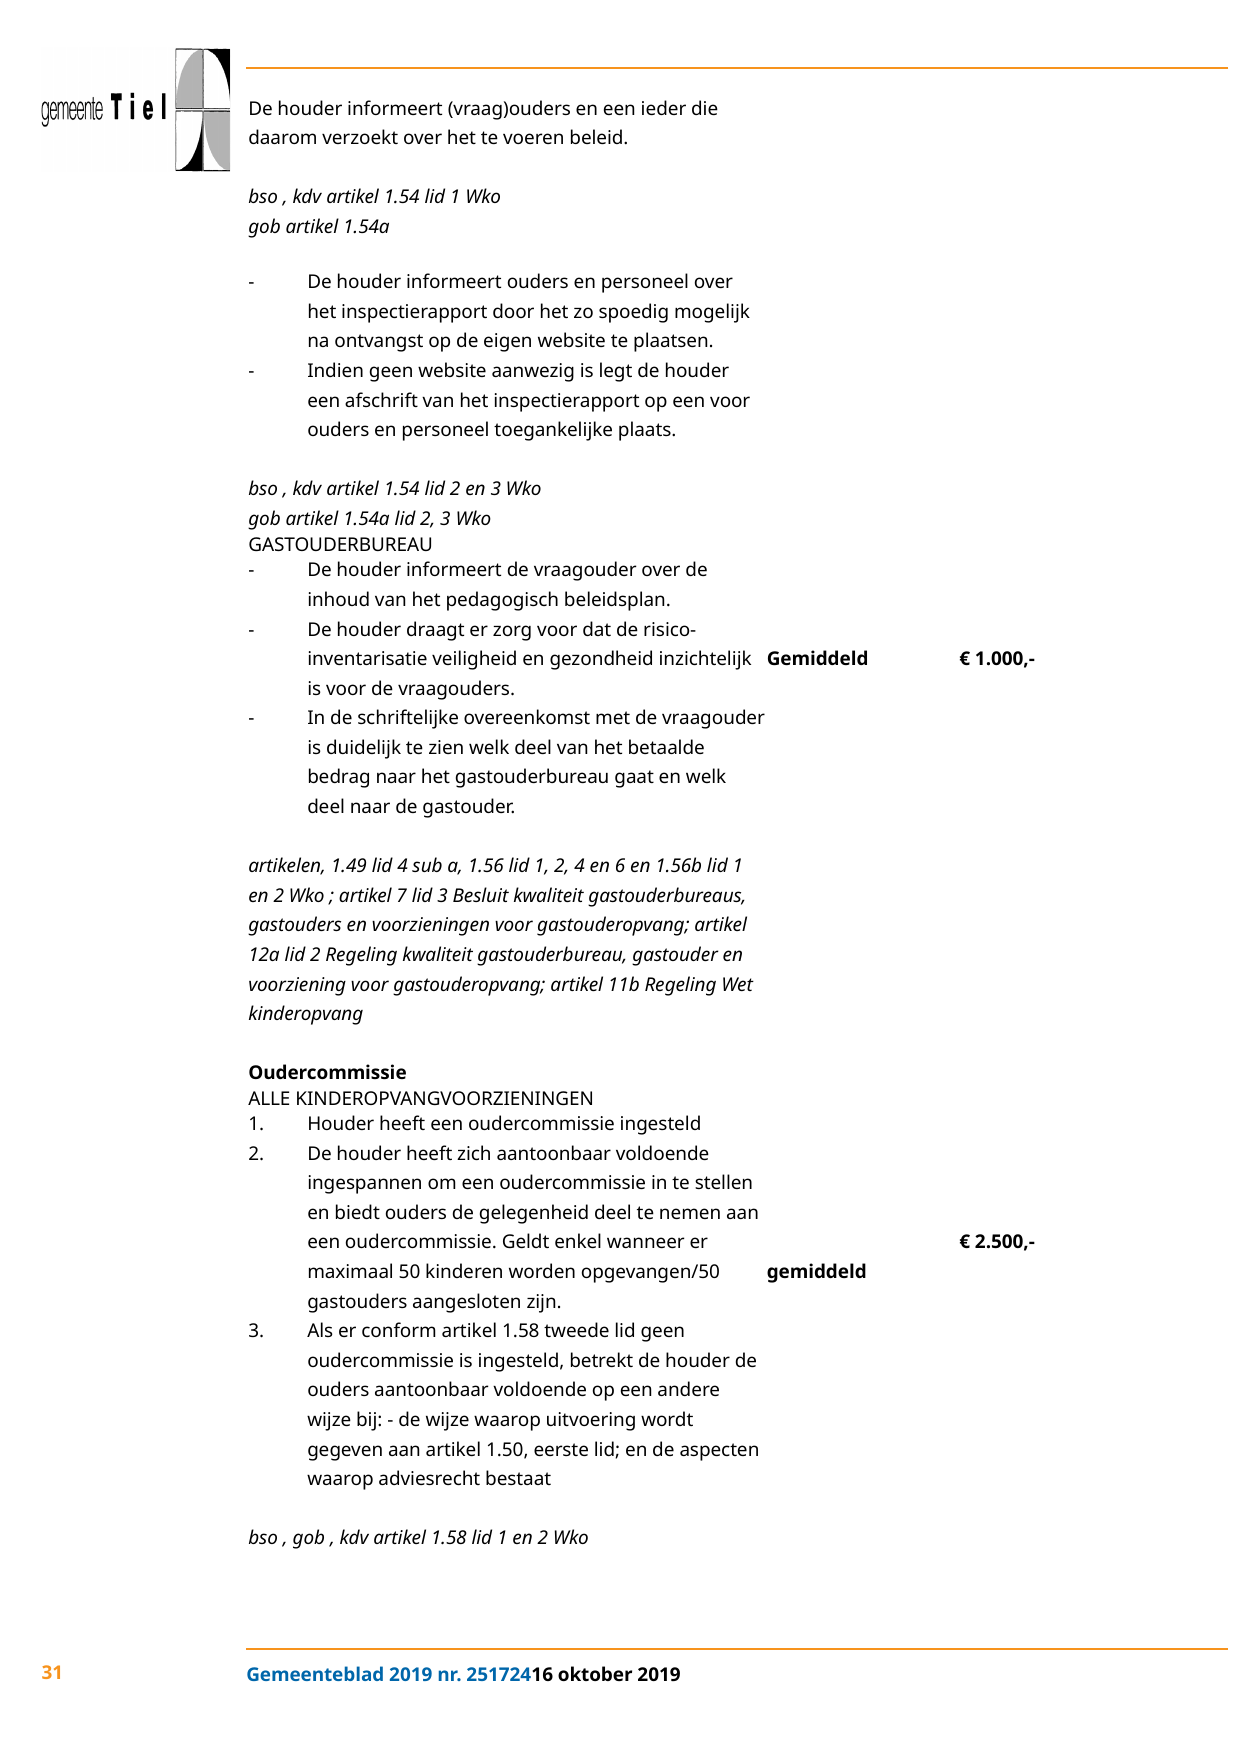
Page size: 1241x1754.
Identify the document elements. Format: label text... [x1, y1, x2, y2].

table_cell Gemiddeld [767, 557, 959, 1026]
table_cell € 1.000,- [959, 557, 1152, 1026]
table_cell De houder informeert (vraag)ouders en een ieder die daarom verzoekt over het te voeren beleid. bso , kdv artikel 1.54 lid 1 Wko gob artikel 1.54a [248, 95, 767, 268]
table_cell ALLE KINDEROPVANGVOORZIENINGEN [248, 1085, 1152, 1110]
table_cell gemiddeld [767, 1110, 959, 1580]
table_header Oudercommissie [248, 1059, 1152, 1085]
table_cell [767, 95, 959, 531]
table_cell De houder informeert ouders en personeel over het inspectierapport door het zo spoedig mogelijk na ontvangst op de eigen website te plaatsen. Indien geen website aanwezig is legt de houder een afschrift van het inspectierapport op een voor ouders en personeel toegankelijke plaats. bso , kdv artikel 1.54 lid 2 en 3 Wko gob artikel 1.54a lid 2, 3 Wko [248, 269, 767, 531]
table_cell € 2.500,- [959, 1110, 1152, 1580]
table_cell Houder heeft een oudercommissie ingesteld De houder heeft zich aantoonbaar voldoende ingespannen om een oudercommissie in te stellen en biedt ouders de gelegenheid deel te nemen aan een oudercommissie. Geldt enkel wanneer er maximaal 50 kinderen worden opgevangen/50 gastouders aangesloten zijn. Als er conform artikel 1.58 tweede lid geen oudercommissie is ingesteld, betrekt de houder de ouders aantoonbaar voldoende op een andere wijze bij: - de wijze waarop uitvoering wordt gegeven aan artikel 1.50, eerste lid; en de aspecten waarop adviesrecht bestaat bso , gob , kdv artikel 1.58 lid 1 en 2 Wko [248, 1110, 767, 1580]
picture [41, 47, 231, 172]
table_cell De houder informeert de vraagouder over de inhoud van het pedagogisch beleidsplan. De houder draagt er zorg voor dat de risico-inventarisatie veiligheid en gezondheid inzichtelijk is voor de vraagouders. In de schriftelijke overeenkomst met de vraagouder is duidelijk te zien welk deel van het betaalde bedrag naar het gastouderbureau gaat en welk deel naar de gastouder. artikelen, 1.49 lid 4 sub a, 1.56 lid 1, 2, 4 en 6 en 1.56b lid 1 en 2 Wko ; artikel 7 lid 3 Besluit kwaliteit gastouderbureaus, gastouders en voorzieningen voor gastouderopvang; artikel 12a lid 2 Regeling kwaliteit gastouderbureau, gastouder en voorziening voor gastouderopvang; artikel 11b Regeling Wet kinderopvang [248, 557, 767, 1026]
table_cell GASTOUDERBUREAU [248, 531, 1152, 557]
table_cell [959, 95, 1152, 531]
